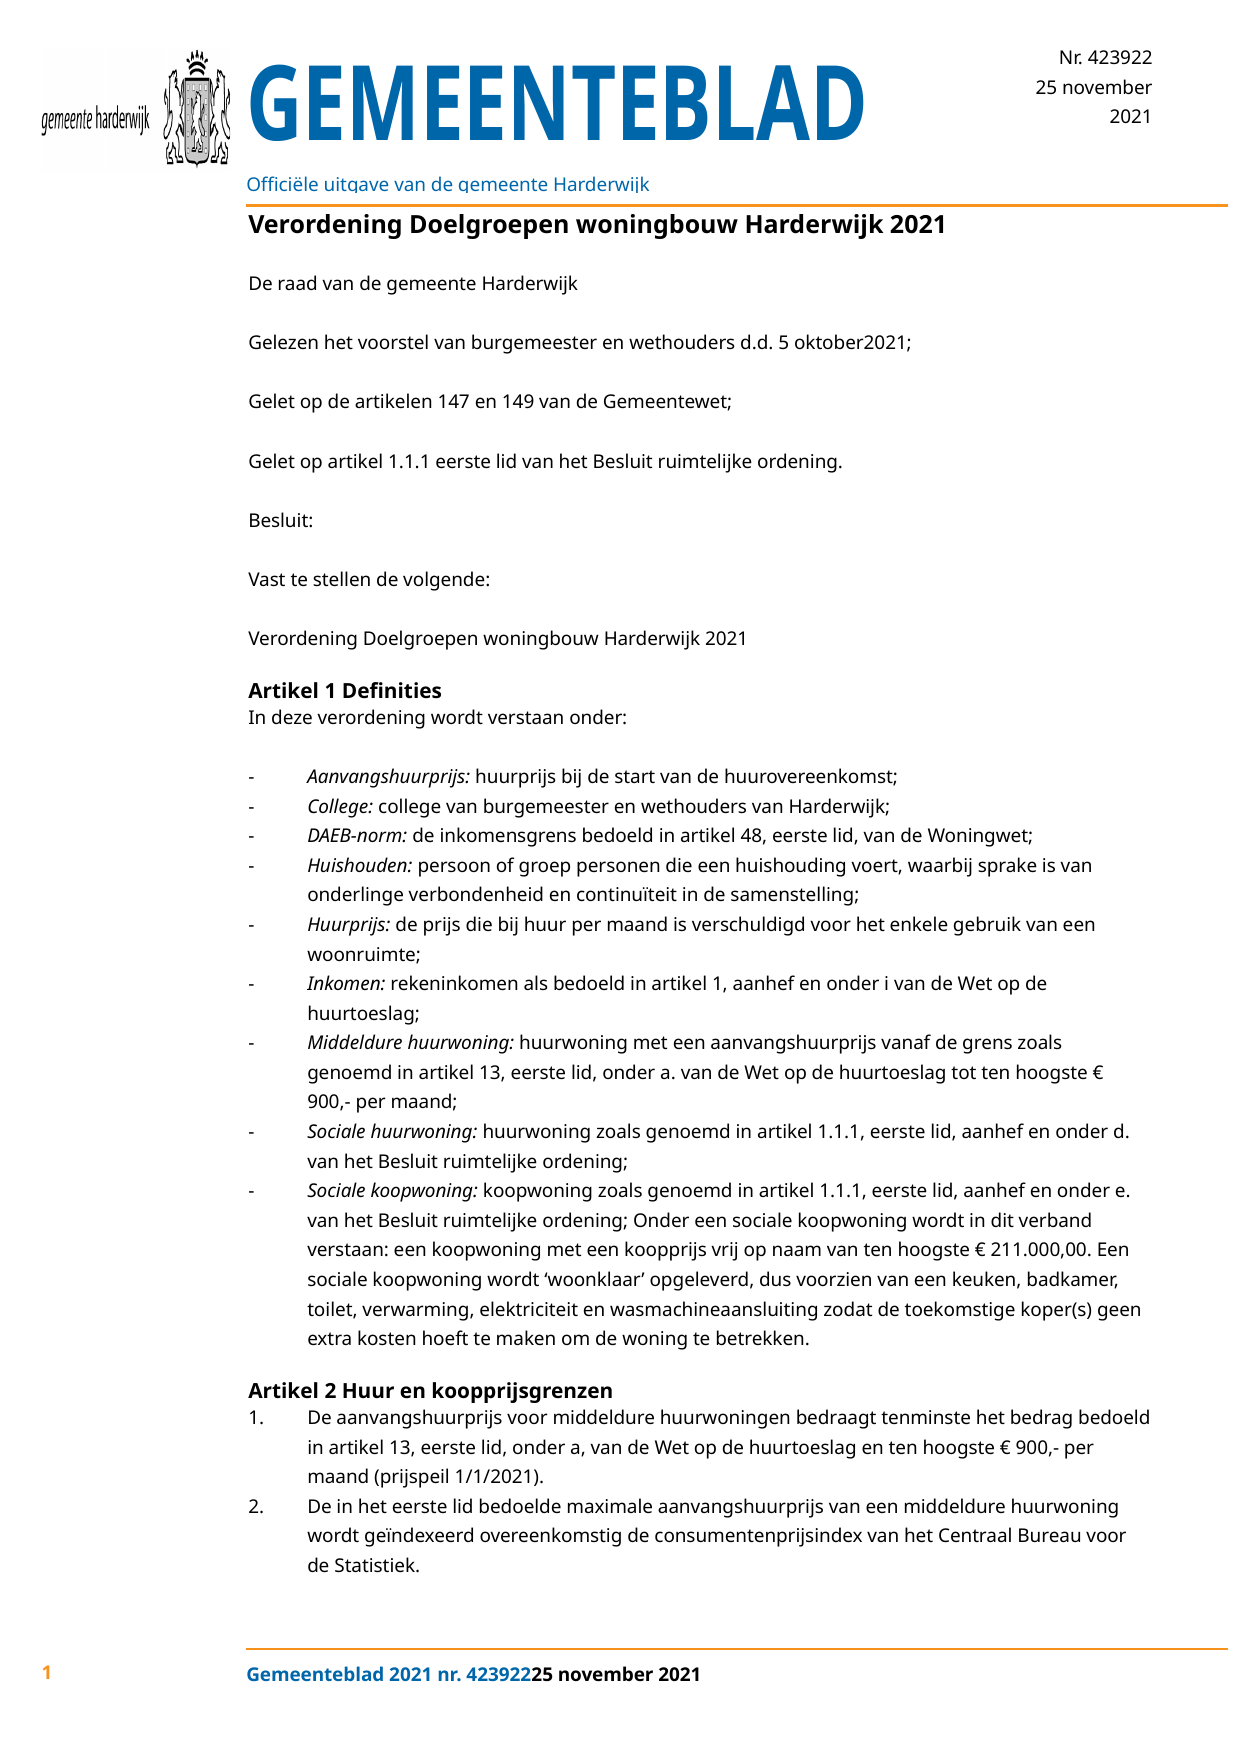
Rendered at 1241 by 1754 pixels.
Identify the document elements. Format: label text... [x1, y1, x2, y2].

list De aanvangshuurprijs voor middeldure huurwoningen bedraagt tenminste het bedrag bedoeld in artikel 13, eerste lid, onder a, van de Wet op de huurtoeslag en ten hoogste € 900,- per maand (prijspeil 1/1/2021). [248, 1404, 1152, 1489]
text Besluit: [248, 507, 1152, 533]
list Middeldure huurwoning: huurwoning met een aanvangshuurprijs vanaf de grens zoals genoemd in artikel 13, eerste lid, onder a. van de Wet op de huurtoeslag tot ten hoogste € 900,- per maand; [248, 1029, 1152, 1114]
list Aanvangshuurprijs: huurprijs bij de start van de huurovereenkomst; [248, 763, 1152, 789]
text Artikel 1 Definities [248, 676, 1152, 704]
picture [41, 47, 231, 172]
list Sociale koopwoning: koopwoning zoals genoemd in artikel 1.1.1, eerste lid, aanhef en onder e. van het Besluit ruimtelijke ordening; Onder een sociale koopwoning wordt in dit verband verstaan: een koopwoning met een koopprijs vrij op naam van ten hoogste € 211.000,00. Een sociale koopwoning wordt ‘woonklaar’ opgeleverd, dus voorzien van een keuken, badkamer, toilet, verwarming, elektriciteit en wasmachineaansluiting zodat de toekomstige koper(s) geen extra kosten hoeft te maken om de woning te betrekken. [248, 1177, 1152, 1351]
list College: college van burgemeester en wethouders van Harderwijk; [248, 793, 1152, 819]
text De raad van de gemeente Harderwijk [248, 270, 1152, 296]
list Huishouden: persoon of groep personen die een huishouding voert, waarbij sprake is van onderlinge verbondenheid en continuïteit in de samenstelling; [248, 852, 1152, 907]
text Vast te stellen de volgende: [248, 566, 1152, 592]
text Verordening Doelgroepen woningbouw Harderwijk 2021 [248, 625, 1152, 651]
list Inkomen: rekeninkomen als bedoeld in artikel 1, aanhef en onder i van de Wet op de huurtoeslag; [248, 970, 1152, 1026]
list Sociale huurwoning: huurwoning zoals genoemd in artikel 1.1.1, eerste lid, aanhef en onder d. van het Besluit ruimtelijke ordening; [248, 1118, 1152, 1174]
text Gelet op artikel 1.1.1 eerste lid van het Besluit ruimtelijke ordening. [248, 448, 1152, 473]
text In deze verordening wordt verstaan onder: [248, 704, 1152, 730]
list De in het eerste lid bedoelde maximale aanvangshuurprijs van een middeldure huurwoning wordt geïndexeerd overeenkomstig de consumentenprijsindex van het Centraal Bureau voor de Statistiek. [248, 1493, 1152, 1578]
text Verordening Doelgroepen woningbouw Harderwijk 2021 [248, 207, 1152, 241]
text Artikel 2 Huur en koopprijsgrenzen [248, 1376, 1152, 1404]
list Huurprijs: de prijs die bij huur per maand is verschuldigd voor het enkele gebruik van een woonruimte; [248, 911, 1152, 967]
text Gelezen het voorstel van burgemeester en wethouders d.d. 5 oktober2021; [248, 329, 1152, 355]
list DAEB-norm: de inkomensgrens bedoeld in artikel 48, eerste lid, van de Woningwet; [248, 822, 1152, 848]
text Gelet op de artikelen 147 en 149 van de Gemeentewet; [248, 389, 1152, 414]
